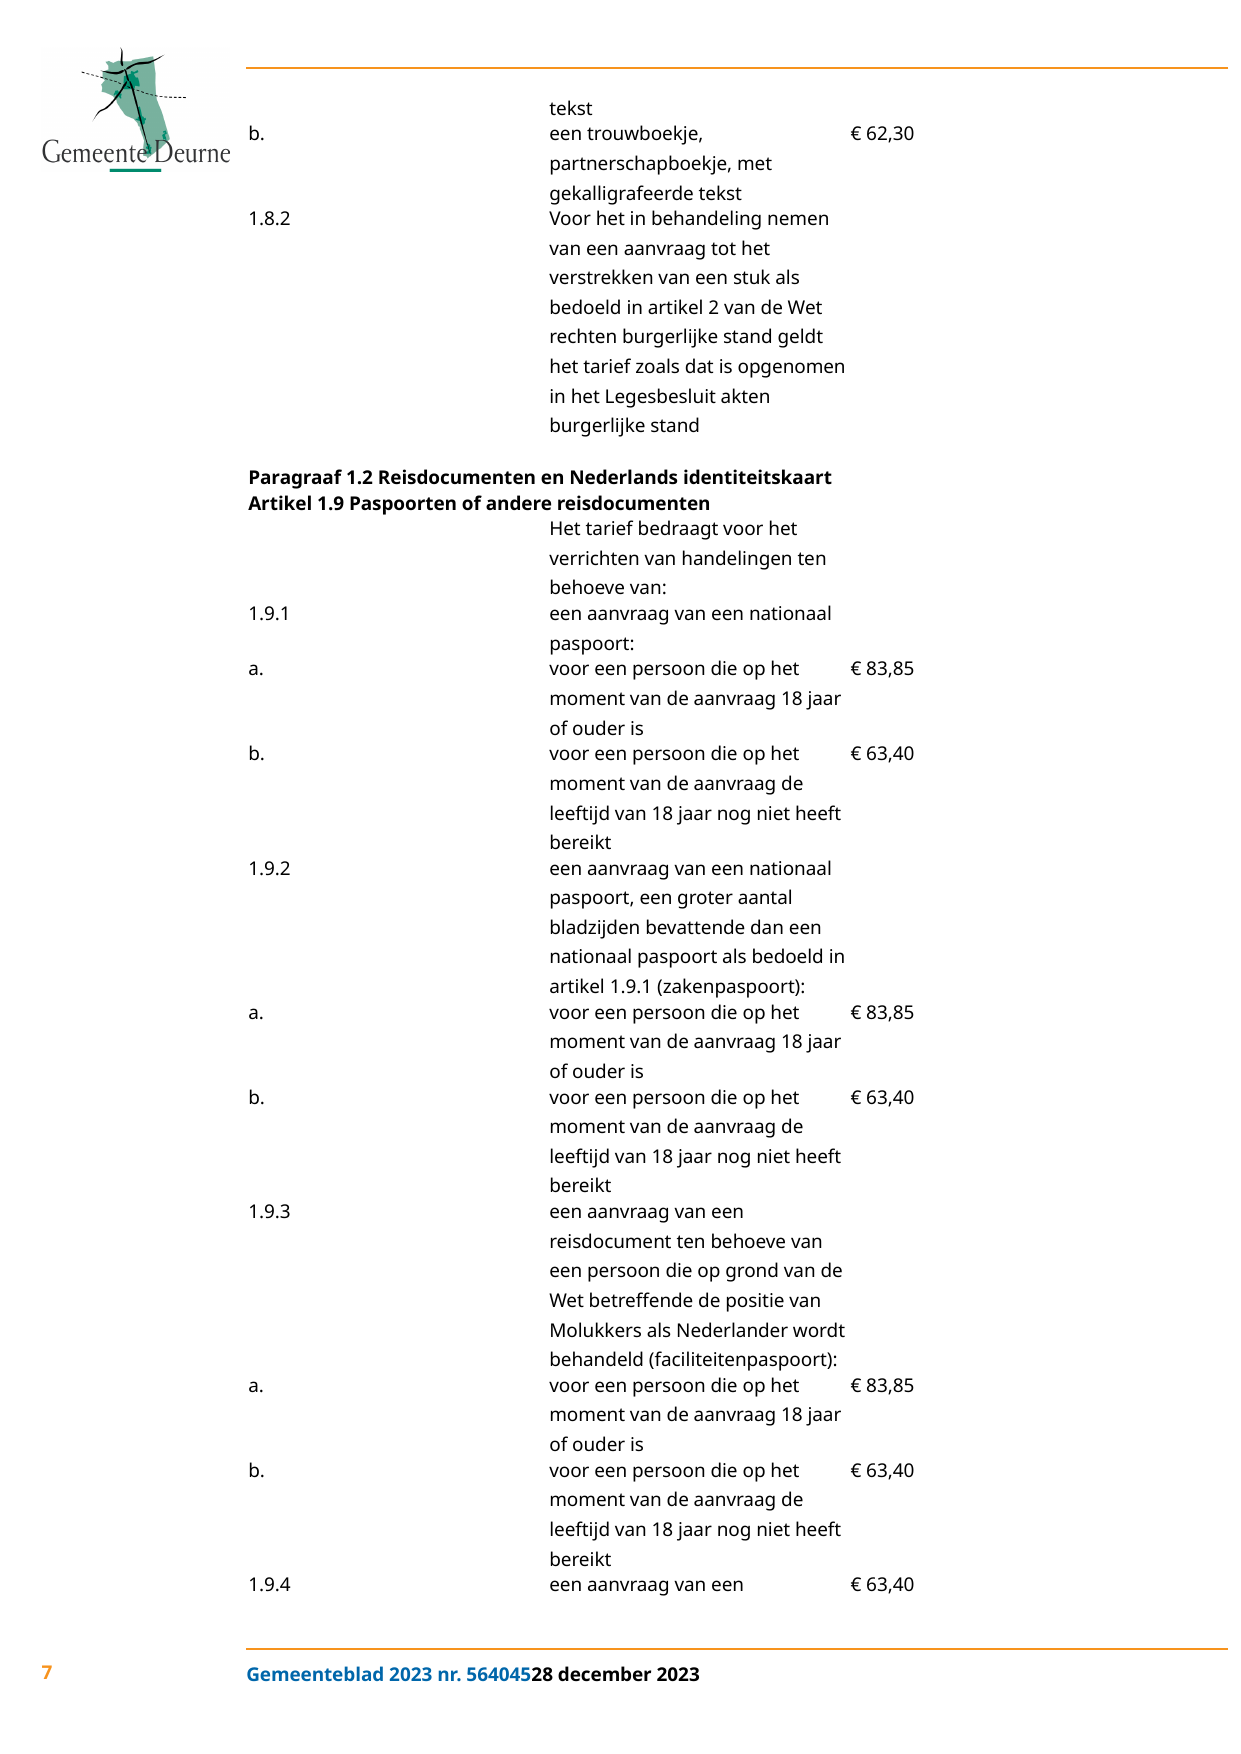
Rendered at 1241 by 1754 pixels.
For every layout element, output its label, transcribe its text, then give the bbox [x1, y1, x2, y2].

table_cell € 63,40 [850, 1571, 1152, 1597]
table_cell [850, 855, 1152, 999]
table_cell een aanvraag van een [549, 1571, 850, 1597]
table_cell [549, 438, 850, 464]
table_cell een aanvraag van een nationaal paspoort: [549, 600, 850, 656]
table_cell € 63,40 [850, 1457, 1152, 1571]
table_cell a. [248, 1372, 549, 1457]
table_cell [850, 95, 1152, 121]
table_cell 1.9.1 [248, 600, 549, 656]
table_cell a. [248, 999, 549, 1084]
picture [41, 47, 231, 172]
table_cell [248, 438, 549, 464]
table_cell Paragraaf 1.2 Reisdocumenten en Nederlands identiteitskaart [248, 464, 1152, 490]
table_cell Artikel 1.9 Paspoorten of andere reisdocumenten [248, 490, 1152, 515]
table_cell [850, 515, 1152, 600]
table_cell € 83,85 [850, 656, 1152, 741]
table_cell Het tarief bedraagt voor het verrichten van handelingen ten behoeve van: [549, 515, 850, 600]
table_cell [850, 600, 1152, 656]
table_cell een aanvraag van een reisdocument ten behoeve van een persoon die op grond van de Wet betreffende de positie van Molukkers als Nederlander wordt behandeld (faciliteitenpaspoort): [549, 1199, 850, 1372]
table_cell een aanvraag van een nationaal paspoort, een groter aantal bladzijden bevattende dan een nationaal paspoort als bedoeld in artikel 1.9.1 (zakenpaspoort): [549, 855, 850, 999]
table_cell tekst [549, 95, 850, 121]
table_cell € 83,85 [850, 1372, 1152, 1457]
table_cell 1.9.4 [248, 1571, 549, 1597]
table_cell [850, 1199, 1152, 1372]
table_cell [248, 95, 549, 121]
table_cell voor een persoon die op het moment van de aanvraag 18 jaar of ouder is [549, 999, 850, 1084]
table_cell een trouwboekje, partnerschapboekje, met gekalligrafeerde tekst [549, 121, 850, 205]
table_cell Voor het in behandeling nemen van een aanvraag tot het verstrekken van een stuk als bedoeld in artikel 2 van de Wet rechten burgerlijke stand geldt het tarief zoals dat is opgenomen in het Legesbesluit akten burgerlijke stand [549, 205, 850, 438]
table_cell b. [248, 121, 549, 205]
table_cell € 63,40 [850, 741, 1152, 855]
table_cell voor een persoon die op het moment van de aanvraag de leeftijd van 18 jaar nog niet heeft bereikt [549, 1457, 850, 1571]
table_cell b. [248, 1084, 549, 1198]
table_cell € 83,85 [850, 999, 1152, 1084]
table_cell [850, 438, 1152, 464]
table_cell a. [248, 656, 549, 741]
table_cell voor een persoon die op het moment van de aanvraag 18 jaar of ouder is [549, 1372, 850, 1457]
table_cell € 62,30 [850, 121, 1152, 205]
table_cell b. [248, 1457, 549, 1571]
table_cell [248, 515, 549, 600]
table_cell voor een persoon die op het moment van de aanvraag de leeftijd van 18 jaar nog niet heeft bereikt [549, 1084, 850, 1198]
table_cell voor een persoon die op het moment van de aanvraag de leeftijd van 18 jaar nog niet heeft bereikt [549, 741, 850, 855]
table_cell € 63,40 [850, 1084, 1152, 1198]
table_cell 1.9.3 [248, 1199, 549, 1372]
table_cell 1.9.2 [248, 855, 549, 999]
table_cell voor een persoon die op het moment van de aanvraag 18 jaar of ouder is [549, 656, 850, 741]
table_cell [850, 205, 1152, 438]
table_cell 1.8.2 [248, 205, 549, 438]
table_cell b. [248, 741, 549, 855]
